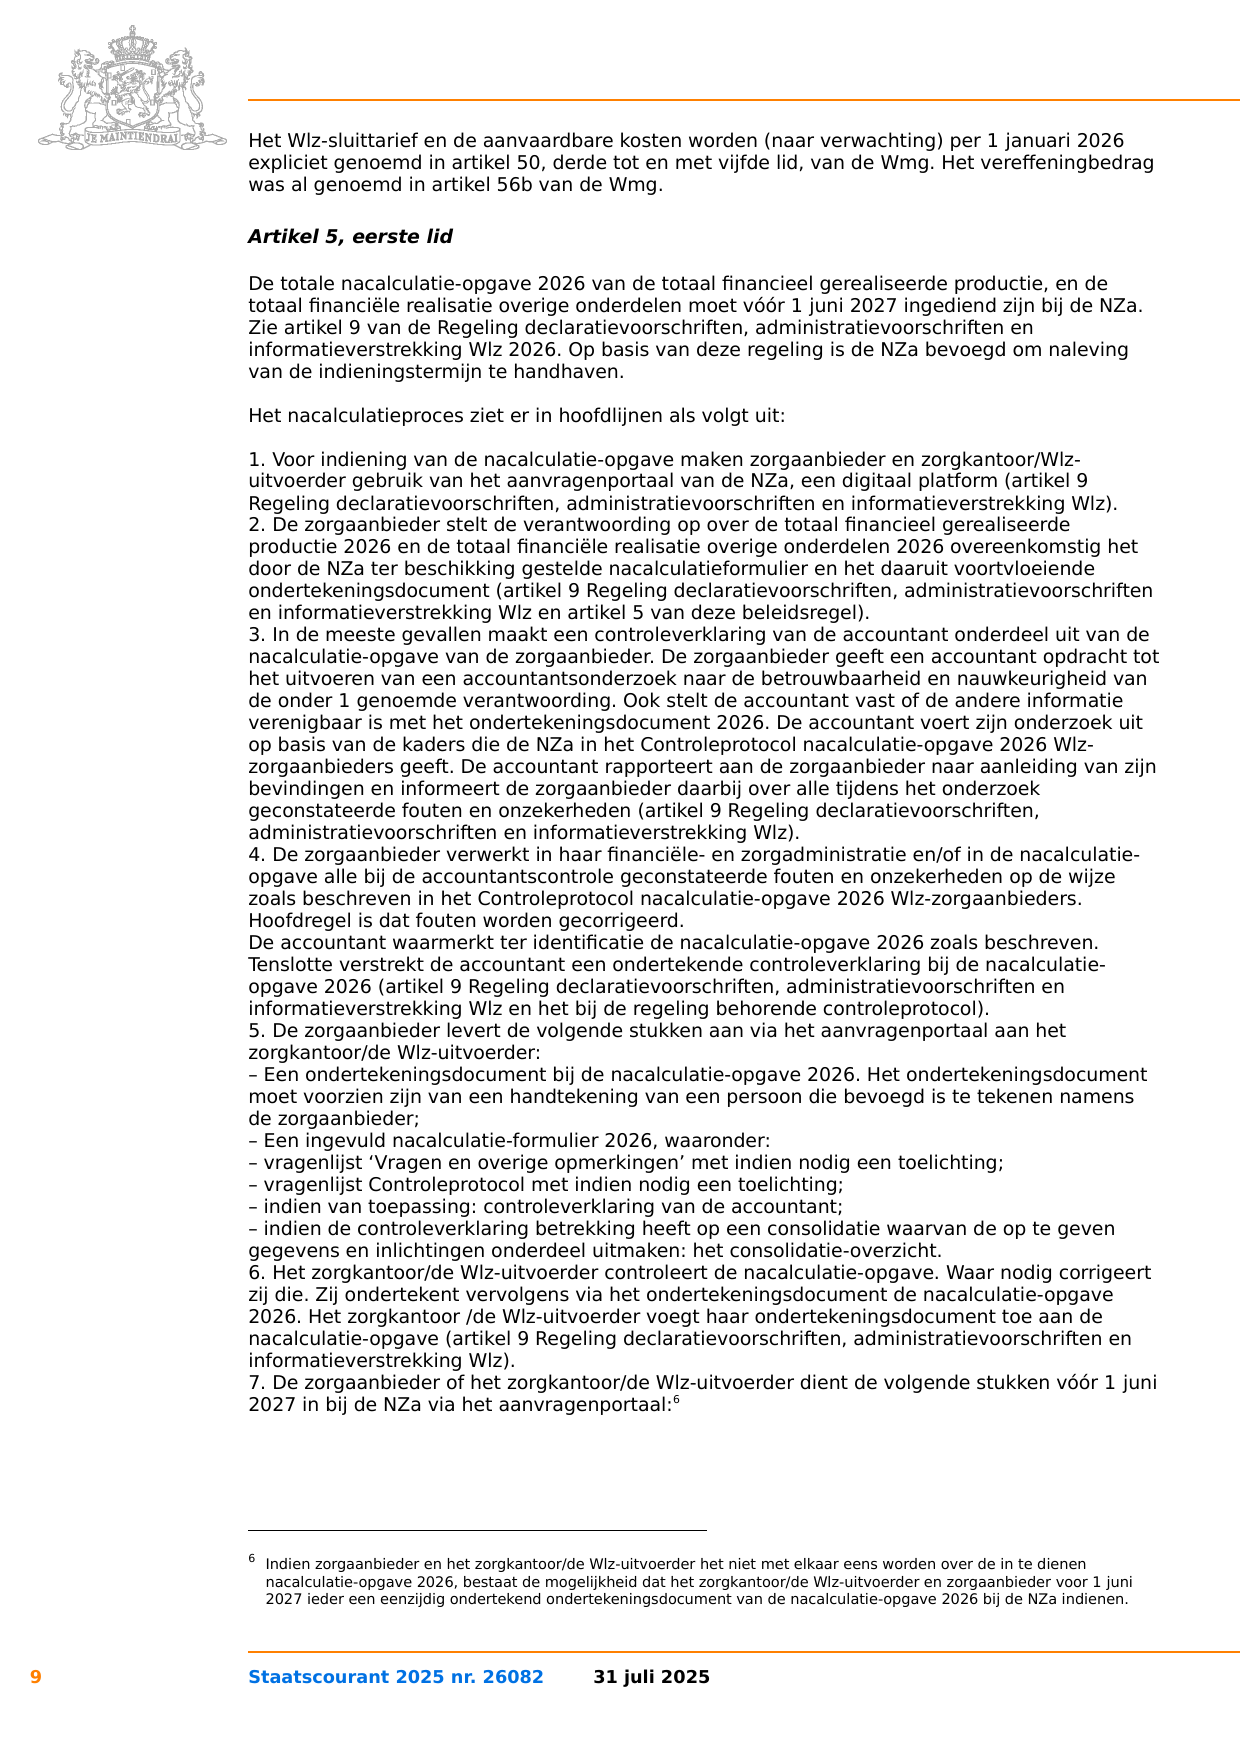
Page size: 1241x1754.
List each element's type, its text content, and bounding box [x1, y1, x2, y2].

text – indien van toepassing: controleverklaring van de accountant; [248, 1196, 1163, 1218]
text – vragenlijst ‘Vragen en overige opmerkingen’ met indien nodig een toelichting; [248, 1152, 1163, 1174]
text Het nacalculatieproces ziet er in hoofdlijnen als volgt uit: [248, 404, 1163, 427]
text 7. De zorgaanbieder of het zorgkantoor/de Wlz-uitvoerder dient de volgende stukken vóór 1 juni 2027 in bij de NZa via het aanvragenportaal: [248, 1372, 1163, 1416]
text – Een ingevuld nacalculatie-formulier 2026, waaronder: [248, 1130, 1163, 1152]
text Indien zorgaanbieder en het zorgkantoor/de Wlz-uitvoerder het niet met elkaar eens worden over de in te dienen nacalculatie-opgave 2026, bestaat de mogelijkheid dat het zorgkantoor/de Wlz-uitvoerder en zorgaanbieder voor 1 juni 2027 ieder een eenzijdig ondertekend ondertekeningsdocument van de nacalculatie-opgave 2026 bij de NZa indienen. [248, 1552, 1163, 1608]
text Het Wlz-sluittarief en de aanvaardbare kosten worden (naar verwachting) per 1 januari 2026 expliciet genoemd in artikel 50, derde tot en met vijfde lid, van de Wmg. Het vereffeningbedrag was al genoemd in artikel 56b van de Wmg. [248, 130, 1163, 196]
picture [38, 25, 227, 150]
text 3. In de meeste gevallen maakt een controleverklaring van de accountant onderdeel uit van de nacalculatie-opgave van de zorgaanbieder. De zorgaanbieder geeft een accountant opdracht tot het uitvoeren van een accountantsonderzoek naar de betrouwbaarheid en nauwkeurigheid van de onder 1 genoemde verantwoording. Ook stelt de accountant vast of de andere informatie verenigbaar is met het ondertekeningsdocument 2026. De accountant voert zijn onderzoek uit op basis van de kaders die de NZa in het Controleprotocol nacalculatie-opgave 2026 Wlz-zorgaanbieders geeft. De accountant rapporteert aan de zorgaanbieder naar aanleiding van zijn bevindingen en informeert de zorgaanbieder daarbij over alle tijdens het onderzoek geconstateerde fouten en onzekerheden (artikel 9 Regeling declaratievoorschriften, administratievoorschriften en informatieverstrekking Wlz). [248, 624, 1163, 844]
text – indien de controleverklaring betrekking heeft op een consolidatie waarvan de op te geven gegevens en inlichtingen onderdeel uitmaken: het consolidatie-overzicht. [248, 1218, 1163, 1262]
text 2. De zorgaanbieder stelt de verantwoording op over de totaal financieel gerealiseerde productie 2026 en de totaal financiële realisatie overige onderdelen 2026 overeenkomstig het door de NZa ter beschikking gestelde nacalculatieformulier en het daaruit voortvloeiende ondertekeningsdocument (artikel 9 Regeling declaratievoorschriften, administratievoorschriften en informatieverstrekking Wlz en artikel 5 van deze beleidsregel). [248, 514, 1163, 624]
text 5. De zorgaanbieder levert de volgende stukken aan via het aanvragenportaal aan het zorgkantoor/de Wlz-uitvoerder: [248, 1020, 1163, 1064]
text De accountant waarmerkt ter identificatie de nacalculatie-opgave 2026 zoals beschreven. [248, 932, 1163, 954]
text De totale nacalculatie-opgave 2026 van de totaal financieel gerealiseerde productie, en de totaal financiële realisatie overige onderdelen moet vóór 1 juni 2027 ingediend zijn bij de NZa. Zie artikel 9 van de Regeling declaratievoorschriften, administratievoorschriften en informatieverstrekking Wlz 2026. Op basis van deze regeling is de NZa bevoegd om naleving van de indieningstermijn te handhaven. [248, 273, 1163, 383]
text – Een ondertekeningsdocument bij de nacalculatie-opgave 2026. Het ondertekeningsdocument moet voorzien zijn van een handtekening van een persoon die bevoegd is te tekenen namens de zorgaanbieder; [248, 1064, 1163, 1130]
text 1. Voor indiening van de nacalculatie-opgave maken zorgaanbieder en zorgkantoor/Wlz-uitvoerder gebruik van het aanvragenportaal van de NZa, een digitaal platform (artikel 9 Regeling declaratievoorschriften, administratievoorschriften en informatieverstrekking Wlz). [248, 448, 1163, 514]
text 4. De zorgaanbieder verwerkt in haar financiële- en zorgadministratie en/of in de nacalculatie-opgave alle bij de accountantscontrole geconstateerde fouten en onzekerheden op de wijze zoals beschreven in het Controleprotocol nacalculatie-opgave 2026 Wlz-zorgaanbieders. Hoofdregel is dat fouten worden gecorrigeerd. [248, 844, 1163, 932]
text Tenslotte verstrekt de accountant een ondertekende controleverklaring bij de nacalculatie-opgave 2026 (artikel 9 Regeling declaratievoorschriften, administratievoorschriften en informatieverstrekking Wlz en het bij de regeling behorende controleprotocol). [248, 954, 1163, 1020]
text 6. Het zorgkantoor/de Wlz-uitvoerder controleert de nacalculatie-opgave. Waar nodig corrigeert zij die. Zij ondertekent vervolgens via het ondertekeningsdocument de nacalculatie-opgave 2026. Het zorgkantoor /de Wlz-uitvoerder voegt haar ondertekeningsdocument toe aan de nacalculatie-opgave (artikel 9 Regeling declaratievoorschriften, administratievoorschriften en informatieverstrekking Wlz). [248, 1262, 1163, 1372]
subtitle Artikel 5, eerste lid [248, 226, 1163, 248]
text – vragenlijst Controleprotocol met indien nodig een toelichting; [248, 1174, 1163, 1196]
